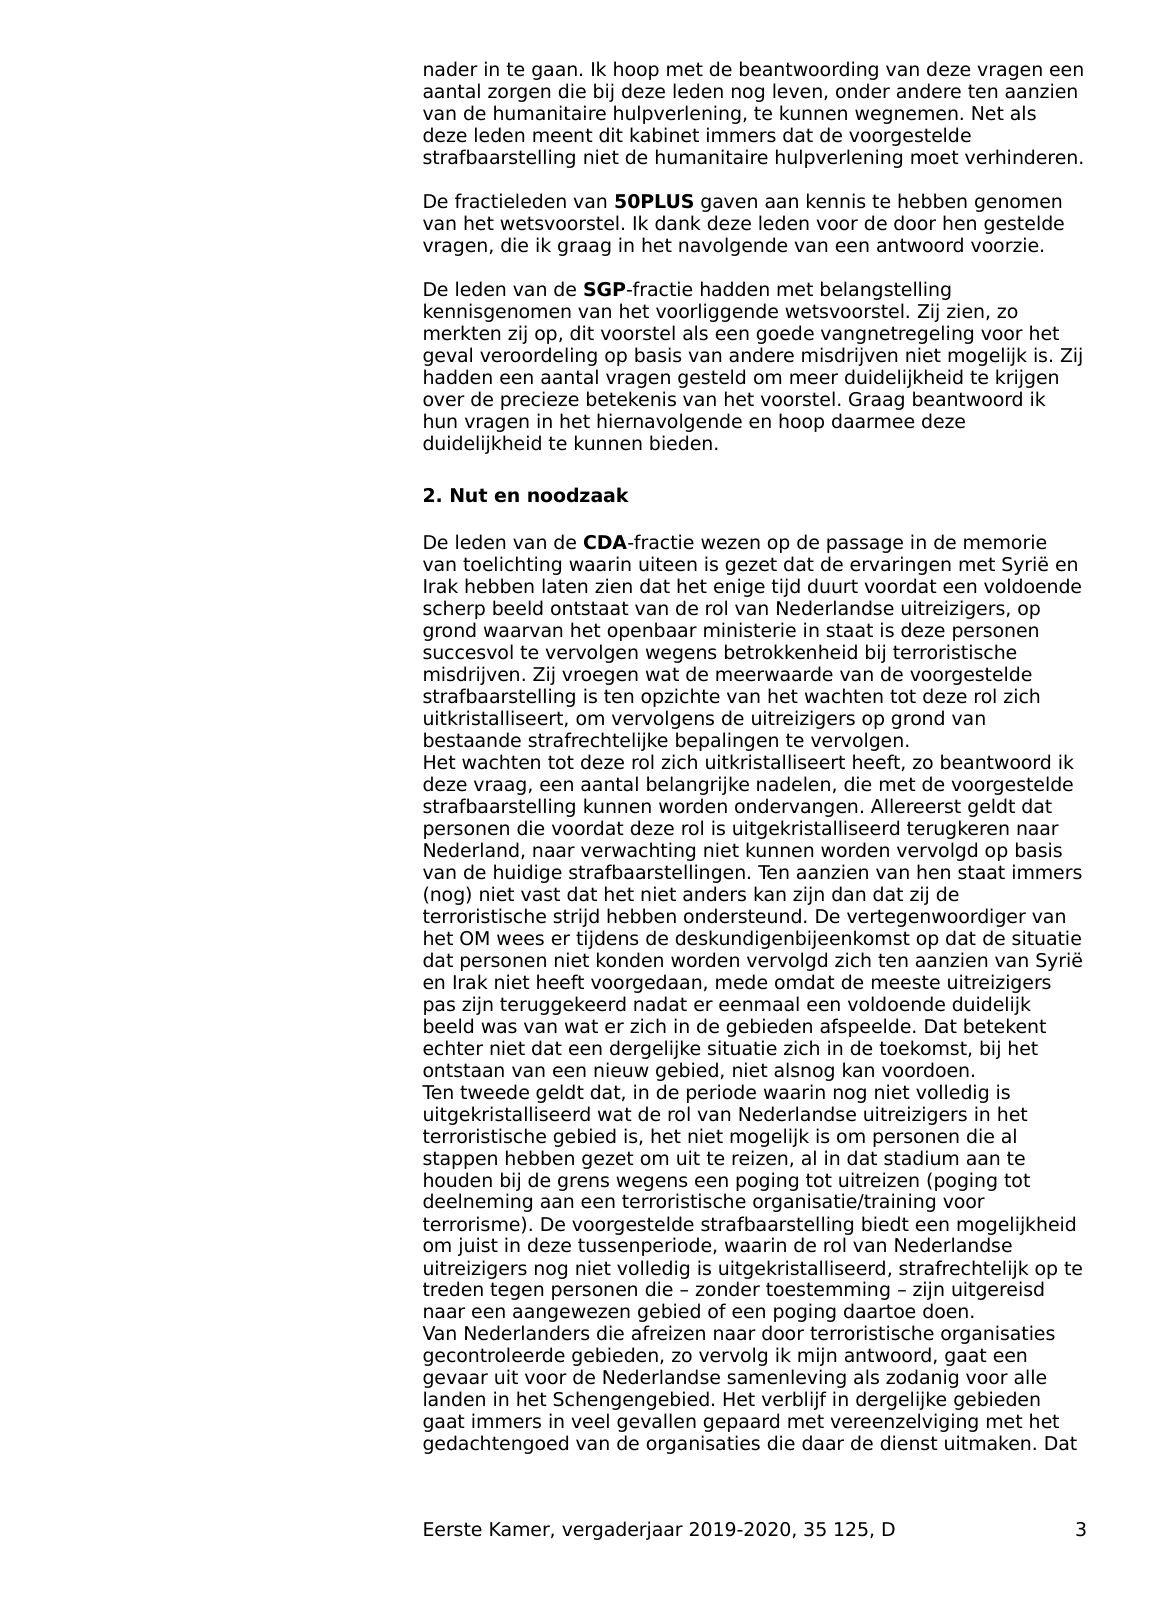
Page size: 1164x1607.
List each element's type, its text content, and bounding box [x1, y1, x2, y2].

text Ten tweede geldt dat, in de periode waarin nog niet volledig is uitgekristalliseerd wat de rol van Nederlandse uitreizigers in het terroristische gebied is, het niet mogelijk is om personen die al stappen hebben gezet om uit te reizen, al in dat stadium aan te houden bij de grens wegens een poging tot uitreizen (poging tot deelneming aan een terroristische organisatie/training voor terrorisme). De voorgestelde strafbaarstelling biedt een mogelijkheid om juist in deze tussenperiode, waarin de rol van Nederlandse uitreizigers nog niet volledig is uitgekristalliseerd, strafrechtelijk op te treden tegen personen die – zonder toestemming – zijn uitgereisd naar een aangewezen gebied of een poging daartoe doen. [422, 1082, 1087, 1323]
text De fractieleden van 50PLUS gaven aan kennis te hebben genomen van het wetsvoorstel. Ik dank deze leden voor de door hen gestelde vragen, die ik graag in het navolgende van een antwoord voorzie. [422, 191, 1087, 257]
text De leden van de SGP-fractie hadden met belangstelling kennisgenomen van het voorliggende wetsvoorstel. Zij zien, zo merkten zij op, dit voorstel als een goede vangnetregeling voor het geval veroordeling op basis van andere misdrijven niet mogelijk is. Zij hadden een aantal vragen gesteld om meer duidelijkheid te krijgen over de precieze betekenis van het voorstel. Graag beantwoord ik hun vragen in het hiernavolgende en hoop daarmee deze duidelijkheid te kunnen bieden. [422, 279, 1087, 455]
text De leden van de CDA-fractie wezen op de passage in de memorie van toelichting waarin uiteen is gezet dat de ervaringen met Syrië en Irak hebben laten zien dat het enige tijd duurt voordat een voldoende scherp beeld ontstaat van de rol van Nederlandse uitreizigers, op grond waarvan het openbaar ministerie in staat is deze personen succesvol te vervolgen wegens betrokkenheid bij terroristische misdrijven. Zij vroegen wat de meerwaarde van de voorgestelde strafbaarstelling is ten opzichte van het wachten tot deze rol zich uitkristalliseert, om vervolgens de uitreizigers op grond van bestaande strafrechtelijke bepalingen te vervolgen. [422, 532, 1087, 752]
text nader in te gaan. Ik hoop met de beantwoording van deze vragen een aantal zorgen die bij deze leden nog leven, onder andere ten aanzien van de humanitaire hulpverlening, te kunnen wegnemen. Net als deze leden meent dit kabinet immers dat de voorgestelde strafbaarstelling niet de humanitaire hulpverlening moet verhinderen. [422, 59, 1087, 169]
text Van Nederlanders die afreizen naar door terroristische organisaties gecontroleerde gebieden, zo vervolg ik mijn antwoord, gaat een gevaar uit voor de Nederlandse samenleving als zodanig voor alle landen in het Schengengebied. Het verblijf in dergelijke gebieden gaat immers in veel gevallen gepaard met vereenzelviging met het gedachtengoed van de organisaties die daar de dienst uitmaken. Dat [422, 1323, 1087, 1455]
subtitle 2. Nut en noodzaak [422, 485, 1087, 507]
text Het wachten tot deze rol zich uitkristalliseert heeft, zo beantwoord ik deze vraag, een aantal belangrijke nadelen, die met de voorgestelde strafbaarstelling kunnen worden ondervangen. Allereerst geldt dat personen die voordat deze rol is uitgekristalliseerd terugkeren naar Nederland, naar verwachting niet kunnen worden vervolgd op basis van de huidige strafbaarstellingen. Ten aanzien van hen staat immers (nog) niet vast dat het niet anders kan zijn dan dat zij de terroristische strijd hebben ondersteund. De vertegenwoordiger van het OM wees er tijdens de deskundigenbijeenkomst op dat de situatie dat personen niet konden worden vervolgd zich ten aanzien van Syrië en Irak niet heeft voorgedaan, mede omdat de meeste uitreizigers pas zijn teruggekeerd nadat er eenmaal een voldoende duidelijk beeld was van wat er zich in de gebieden afspeelde. Dat betekent echter niet dat een dergelijke situatie zich in de toekomst, bij het ontstaan van een nieuw gebied, niet alsnog kan voordoen. [422, 752, 1087, 1082]
